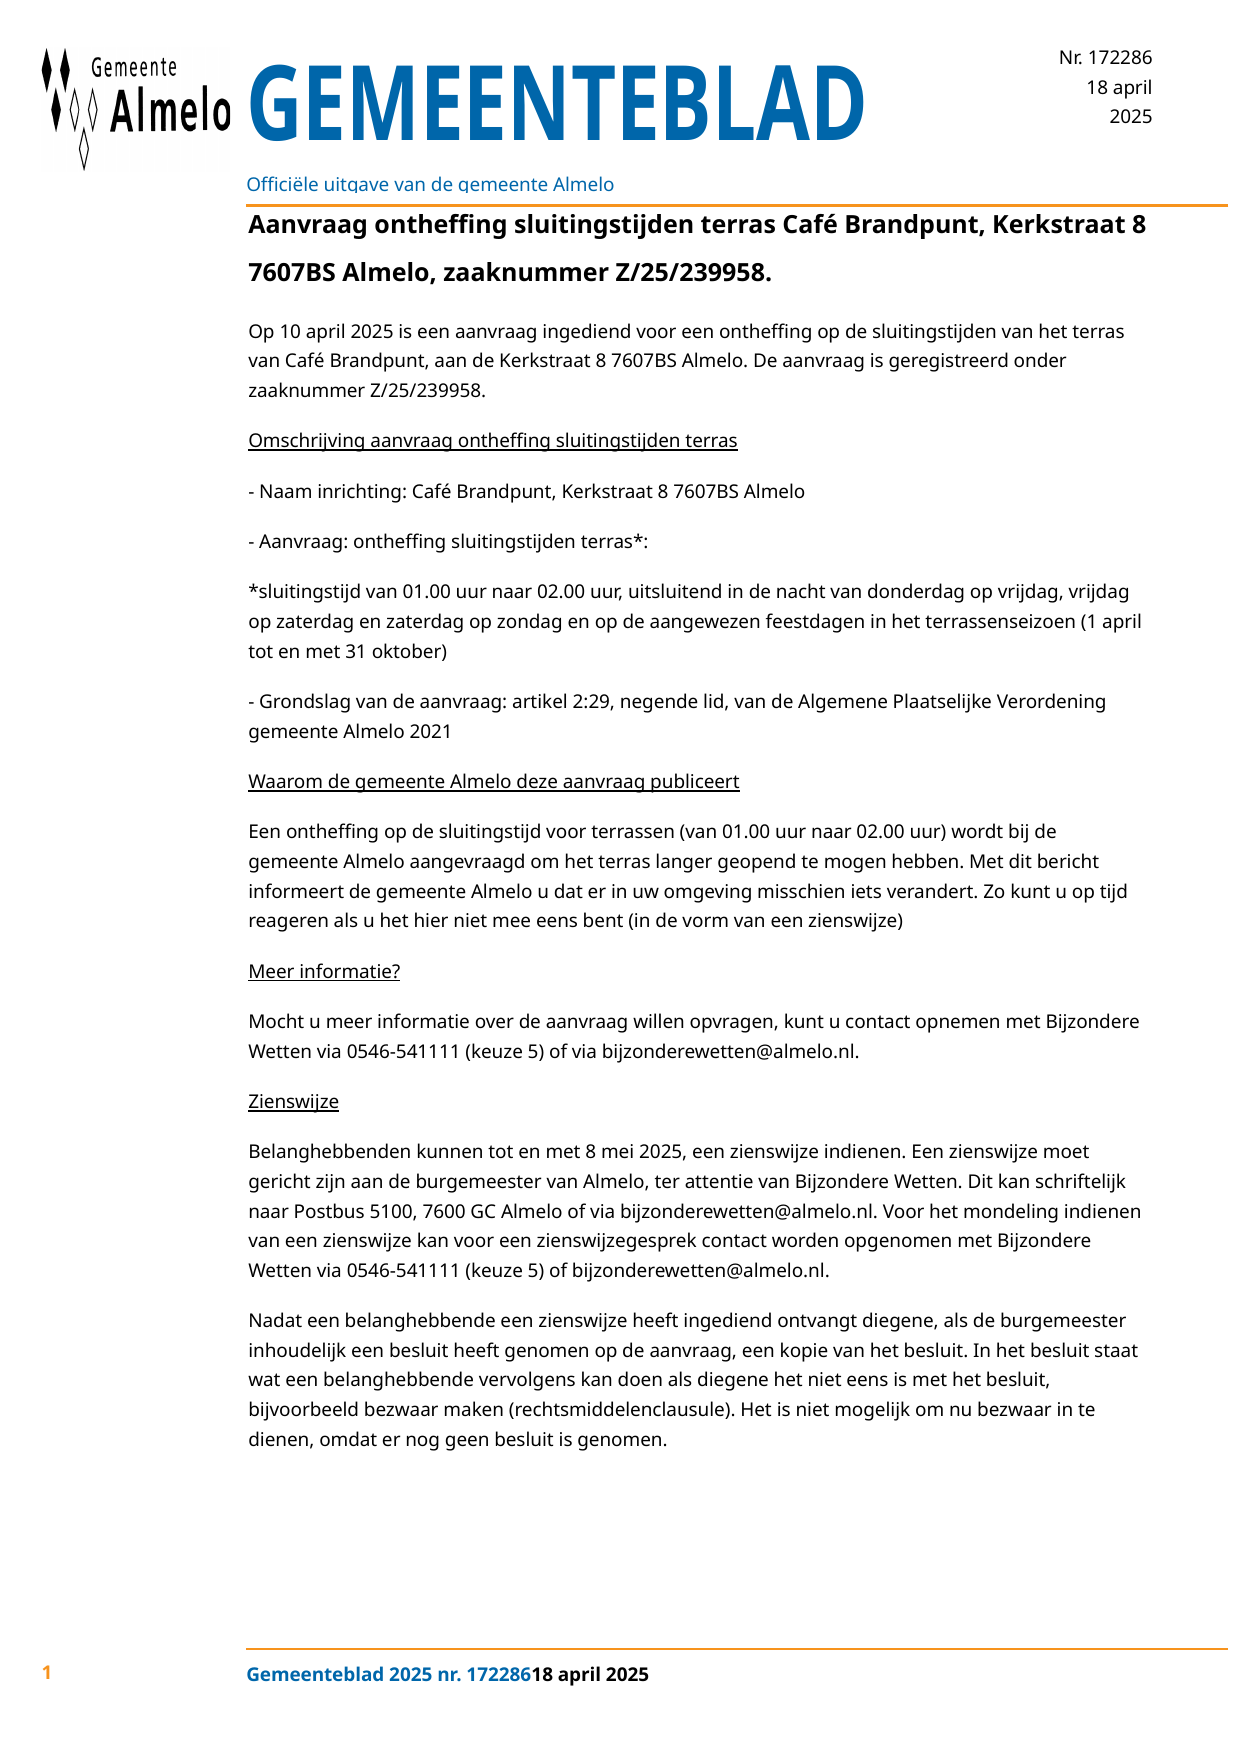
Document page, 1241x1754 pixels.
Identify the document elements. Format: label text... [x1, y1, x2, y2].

text - Grondslag van de aanvraag: artikel 2:29, negende lid, van de Algemene Plaatselijke Verordening gemeente Almelo 2021 [248, 688, 1152, 744]
text Meer informatie? [248, 958, 1152, 984]
text Op 10 april 2025 is een aanvraag ingediend voor een ontheffing op de sluitingstijden van het terras van Café Brandpunt, aan de Kerkstraat 8 7607BS Almelo. De aanvraag is geregistreerd onder zaaknummer Z/25/239958. [248, 318, 1152, 403]
text - Aanvraag: ontheffing sluitingstijden terras*: [248, 528, 1152, 554]
text Mocht u meer informatie over de aanvraag willen opvragen, kunt u contact opnemen met Bijzondere Wetten via 0546-541111 (keuze 5) of via bijzonderewetten@almelo.nl. [248, 1008, 1152, 1064]
text Belanghebbenden kunnen tot en met 8 mei 2025, een zienswijze indienen. Een zienswijze moet gericht zijn aan de burgemeester van Almelo, ter attentie van Bijzondere Wetten. Dit kan schriftelijk naar Postbus 5100, 7600 GC Almelo of via bijzonderewetten@almelo.nl. Voor het mondeling indienen van een zienswijze kan voor een zienswijzegesprek contact worden opgenomen met Bijzondere Wetten via 0546-541111 (keuze 5) of bijzonderewetten@almelo.nl. [248, 1139, 1152, 1283]
text *sluitingstijd van 01.00 uur naar 02.00 uur, uitsluitend in de nacht van donderdag op vrijdag, vrijdag op zaterdag en zaterdag op zondag en op de aangewezen feestdagen in het terrassenseizoen (1 april tot en met 31 oktober) [248, 579, 1152, 664]
text Zienswijze [248, 1088, 1152, 1114]
text Aanvraag ontheffing sluitingstijden terras Café Brandpunt, Kerkstraat 8 7607BS Almelo, zaaknummer Z/25/239958. [248, 207, 1152, 288]
text - Naam inrichting: Café Brandpunt, Kerkstraat 8 7607BS Almelo [248, 478, 1152, 504]
text Nadat een belanghebbende een zienswijze heeft ingediend ontvangt diegene, als de burgemeester inhoudelijk een besluit heeft genomen op de aanvraag, een kopie van het besluit. In het besluit staat wat een belanghebbende vervolgens kan doen als diegene het niet eens is met het besluit, bijvoorbeeld bezwaar maken (rechtsmiddelenclausule). Het is niet mogelijk om nu bezwaar in te dienen, omdat er nog geen besluit is genomen. [248, 1307, 1152, 1452]
picture [41, 47, 231, 172]
text Omschrijving aanvraag ontheffing sluitingstijden terras [248, 427, 1152, 453]
text Een ontheffing op de sluitingstijd voor terrassen (van 01.00 uur naar 02.00 uur) wordt bij de gemeente Almelo aangevraagd om het terras langer geopend te mogen hebben. Met dit bericht informeert de gemeente Almelo u dat er in uw omgeving misschien iets verandert. Zo kunt u op tijd reageren als u het hier niet mee eens bent (in de vorm van een zienswijze) [248, 819, 1152, 933]
text Waarom de gemeente Almelo deze aanvraag publiceert [248, 768, 1152, 794]
